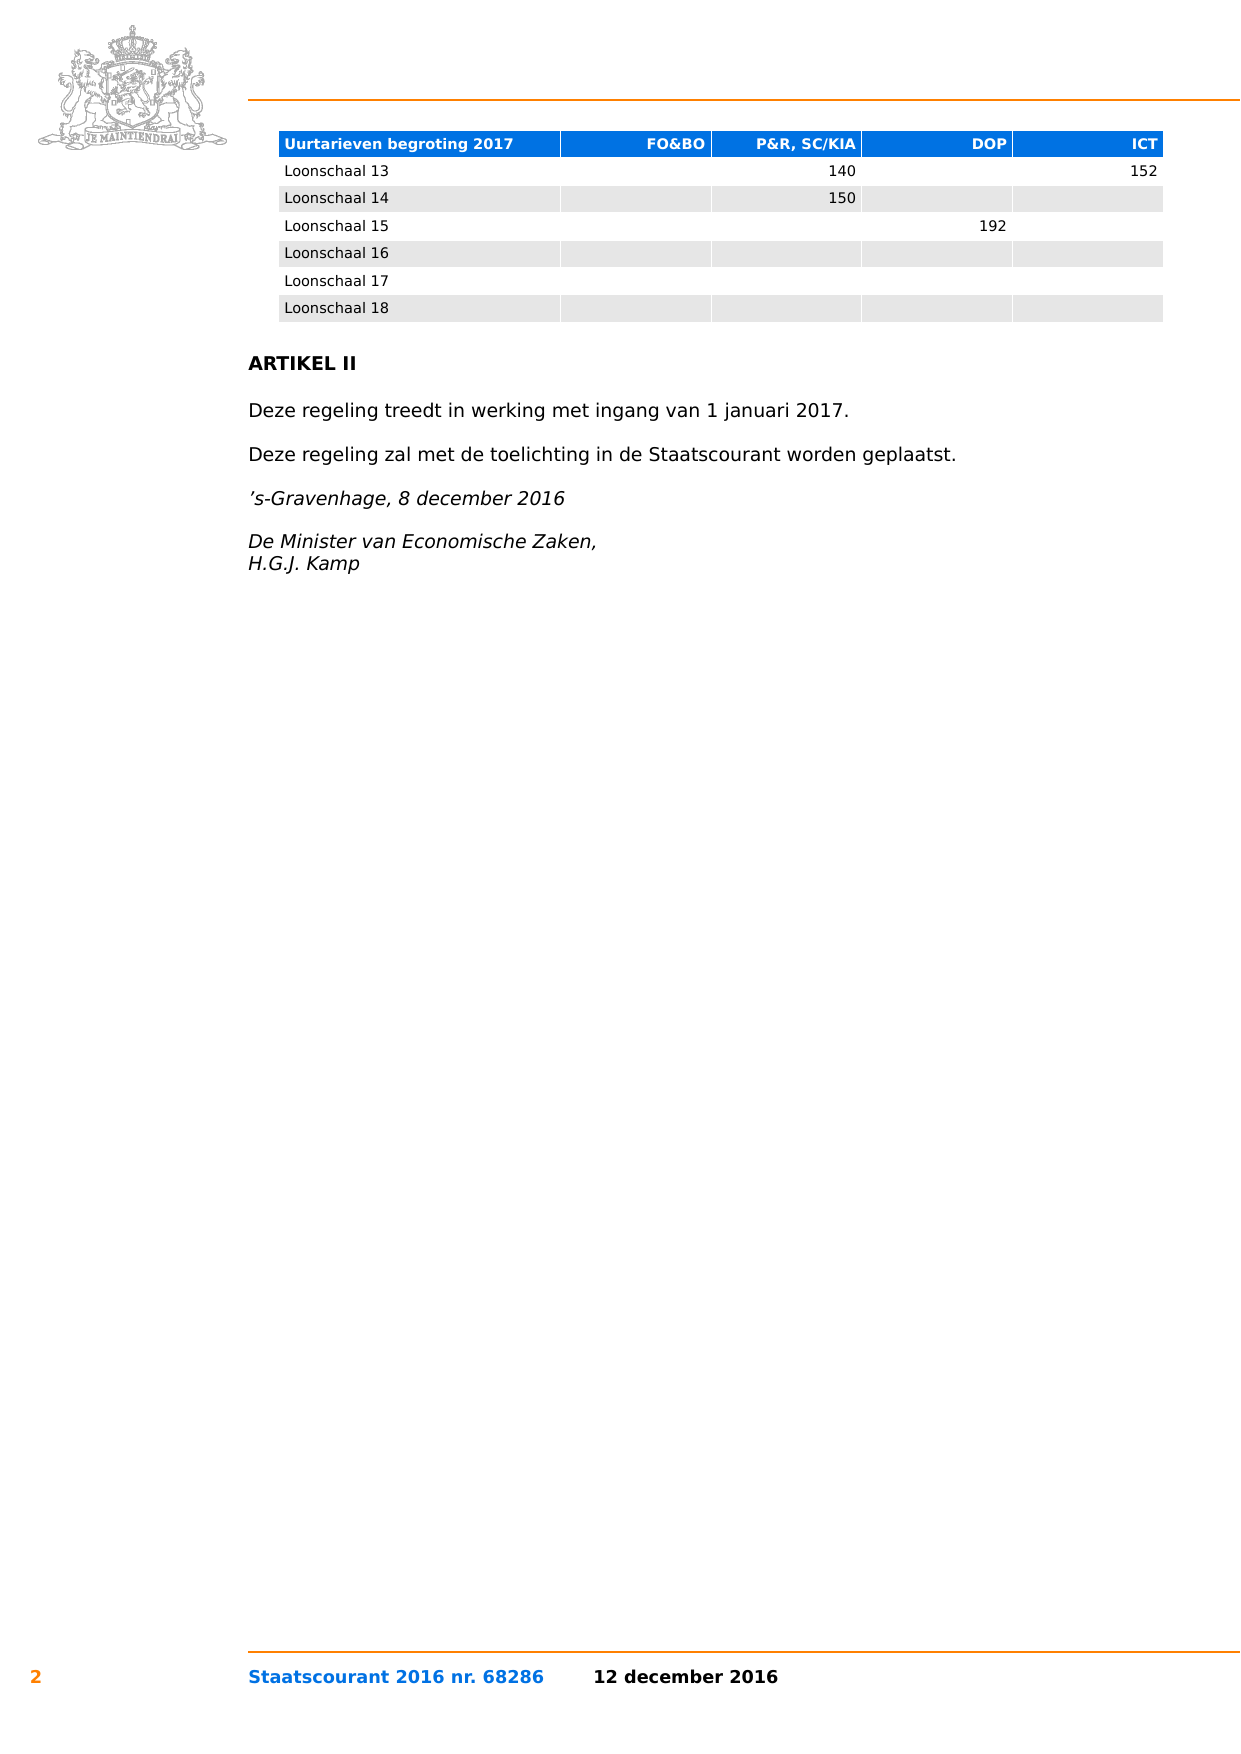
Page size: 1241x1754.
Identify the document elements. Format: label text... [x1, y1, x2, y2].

table_cell [1013, 186, 1163, 212]
table_cell [862, 268, 1012, 294]
picture [38, 25, 227, 150]
table_cell [561, 158, 711, 185]
text Deze regeling treedt in werking met ingang van 1 januari 2017. [248, 400, 1163, 422]
text ’s-Gravenhage, 8 december 2016 [248, 487, 1163, 509]
table_cell [1013, 241, 1163, 267]
table_cell [862, 186, 1012, 212]
table_cell [561, 241, 711, 267]
table_cell 152 [1013, 158, 1163, 185]
table_cell 192 [862, 213, 1012, 239]
table_cell Loonschaal 16 [279, 241, 560, 267]
text De Minister van Economische Zaken, H.G.J. Kamp [248, 531, 1163, 575]
table_cell [862, 295, 1012, 322]
table_header FO&BO [561, 131, 711, 157]
table_cell [712, 213, 861, 239]
table_cell [862, 241, 1012, 267]
table_cell 140 [712, 158, 861, 185]
table_cell 150 [712, 186, 861, 212]
table_cell Loonschaal 14 [279, 186, 560, 212]
table_cell [1013, 213, 1163, 239]
table_cell [1013, 268, 1163, 294]
table_cell [561, 213, 711, 239]
text Deze regeling zal met de toelichting in de Staatscourant worden geplaatst. [248, 443, 1163, 466]
table_header Uurtarieven begroting 2017 [279, 131, 560, 157]
table_cell [862, 158, 1012, 185]
table_cell Loonschaal 15 [279, 213, 560, 239]
table_cell [712, 295, 861, 322]
table_cell [561, 268, 711, 294]
table_header ICT [1013, 131, 1163, 157]
table_cell [712, 268, 861, 294]
table_cell Loonschaal 18 [279, 295, 560, 322]
table_cell Loonschaal 13 [279, 158, 560, 185]
table_header DOP [862, 131, 1012, 157]
table_cell [561, 295, 711, 322]
table_cell [712, 241, 861, 267]
table_cell Loonschaal 17 [279, 268, 560, 294]
table_header P&R, SC/KIA [712, 131, 861, 157]
table_cell [1013, 295, 1163, 322]
table_cell [561, 186, 711, 212]
subtitle ARTIKEL II [248, 353, 1163, 375]
